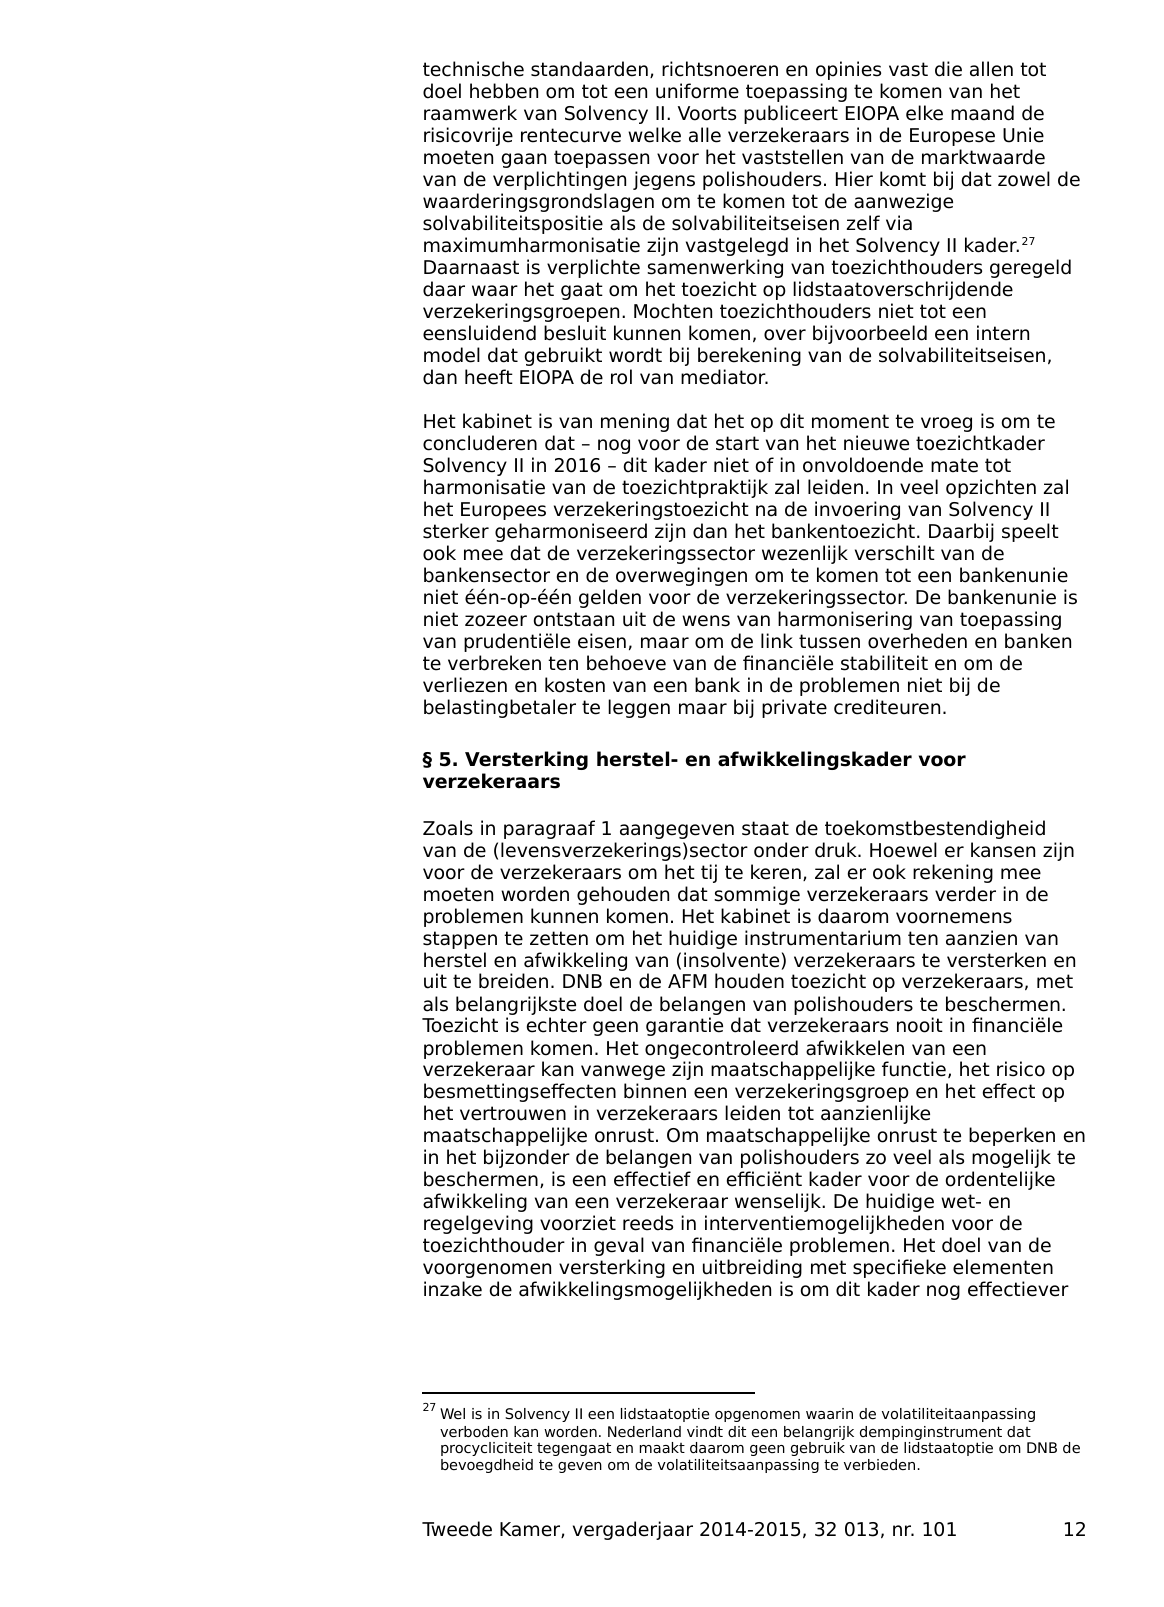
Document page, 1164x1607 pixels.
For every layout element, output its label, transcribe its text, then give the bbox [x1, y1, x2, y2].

text Het kabinet is van mening dat het op dit moment te vroeg is om te concluderen dat – nog voor de start van het nieuwe toezichtkader Solvency II in 2016 – dit kader niet of in onvoldoende mate tot harmonisatie van de toezichtpraktijk zal leiden. In veel opzichten zal het Europees verzekeringstoezicht na de invoering van Solvency II sterker geharmoniseerd zijn dan het bankentoezicht. Daarbij speelt ook mee dat de verzekeringssector wezenlijk verschilt van de bankensector en de overwegingen om te komen tot een bankenunie niet één-op-één gelden voor de verzekeringssector. De bankenunie is niet zozeer ontstaan uit de wens van harmonisering van toepassing van prudentiële eisen, maar om de link tussen overheden en banken te verbreken ten behoeve van de financiële stabiliteit en om de verliezen en kosten van een bank in de problemen niet bij de belastingbetaler te leggen maar bij private crediteuren. [422, 411, 1087, 719]
subtitle § 5. Versterking herstel- en afwikkelingskader voor verzekeraars [422, 749, 1087, 793]
text Zoals in paragraaf 1 aangegeven staat de toekomstbestendigheid van de (levensverzekerings)sector onder druk. Hoewel er kansen zijn voor de verzekeraars om het tij te keren, zal er ook rekening mee moeten worden gehouden dat sommige verzekeraars verder in de problemen kunnen komen. Het kabinet is daarom voornemens stappen te zetten om het huidige instrumentarium ten aanzien van herstel en afwikkeling van (insolvente) verzekeraars te versterken en uit te breiden. DNB en de AFM houden toezicht op verzekeraars, met als belangrijkste doel de belangen van polishouders te beschermen. Toezicht is echter geen garantie dat verzekeraars nooit in financiële problemen komen. Het ongecontroleerd afwikkelen van een verzekeraar kan vanwege zijn maatschappelijke functie, het risico op besmettingseffecten binnen een verzekeringsgroep en het effect op het vertrouwen in verzekeraars leiden tot aanzienlijke maatschappelijke onrust. Om maatschappelijke onrust te beperken en in het bijzonder de belangen van polishouders zo veel als mogelijk te beschermen, is een effectief en efficiënt kader voor de ordentelijke afwikkeling van een verzekeraar wenselijk. De huidige wet- en regelgeving voorziet reeds in interventiemogelijkheden voor de toezichthouder in geval van financiële problemen. Het doel van de voorgenomen versterking en uitbreiding met specifieke elementen inzake de afwikkelingsmogelijkheden is om dit kader nog effectiever [422, 818, 1087, 1301]
text Wel is in Solvency II een lidstaatoptie opgenomen waarin de volatiliteitaanpassing verboden kan worden. Nederland vindt dit een belangrijk dempinginstrument dat procycliciteit tegengaat en maakt daarom geen gebruik van de lidstaatoptie om DNB de bevoegdheid te geven om de volatiliteitsaanpassing te verbieden. [422, 1402, 1087, 1474]
text technische standaarden, richtsnoeren en opinies vast die allen tot doel hebben om tot een uniforme toepassing te komen van het raamwerk van Solvency II. Voorts publiceert EIOPA elke maand de risicovrije rentecurve welke alle verzekeraars in de Europese Unie moeten gaan toepassen voor het vaststellen van de marktwaarde van de verplichtingen jegens polishouders. Hier komt bij dat zowel de waarderingsgrondslagen om te komen tot de aanwezige solvabiliteitspositie als de solvabiliteitseisen zelf via maximumharmonisatie zijn vastgelegd in het Solvency II kader. Daarnaast is verplichte samenwerking van toezichthouders geregeld daar waar het gaat om het toezicht op lidstaatoverschrijdende verzekeringsgroepen. Mochten toezichthouders niet tot een eensluidend besluit kunnen komen, over bijvoorbeeld een intern model dat gebruikt wordt bij berekening van de solvabiliteitseisen, dan heeft EIOPA de rol van mediator. [422, 59, 1087, 389]
